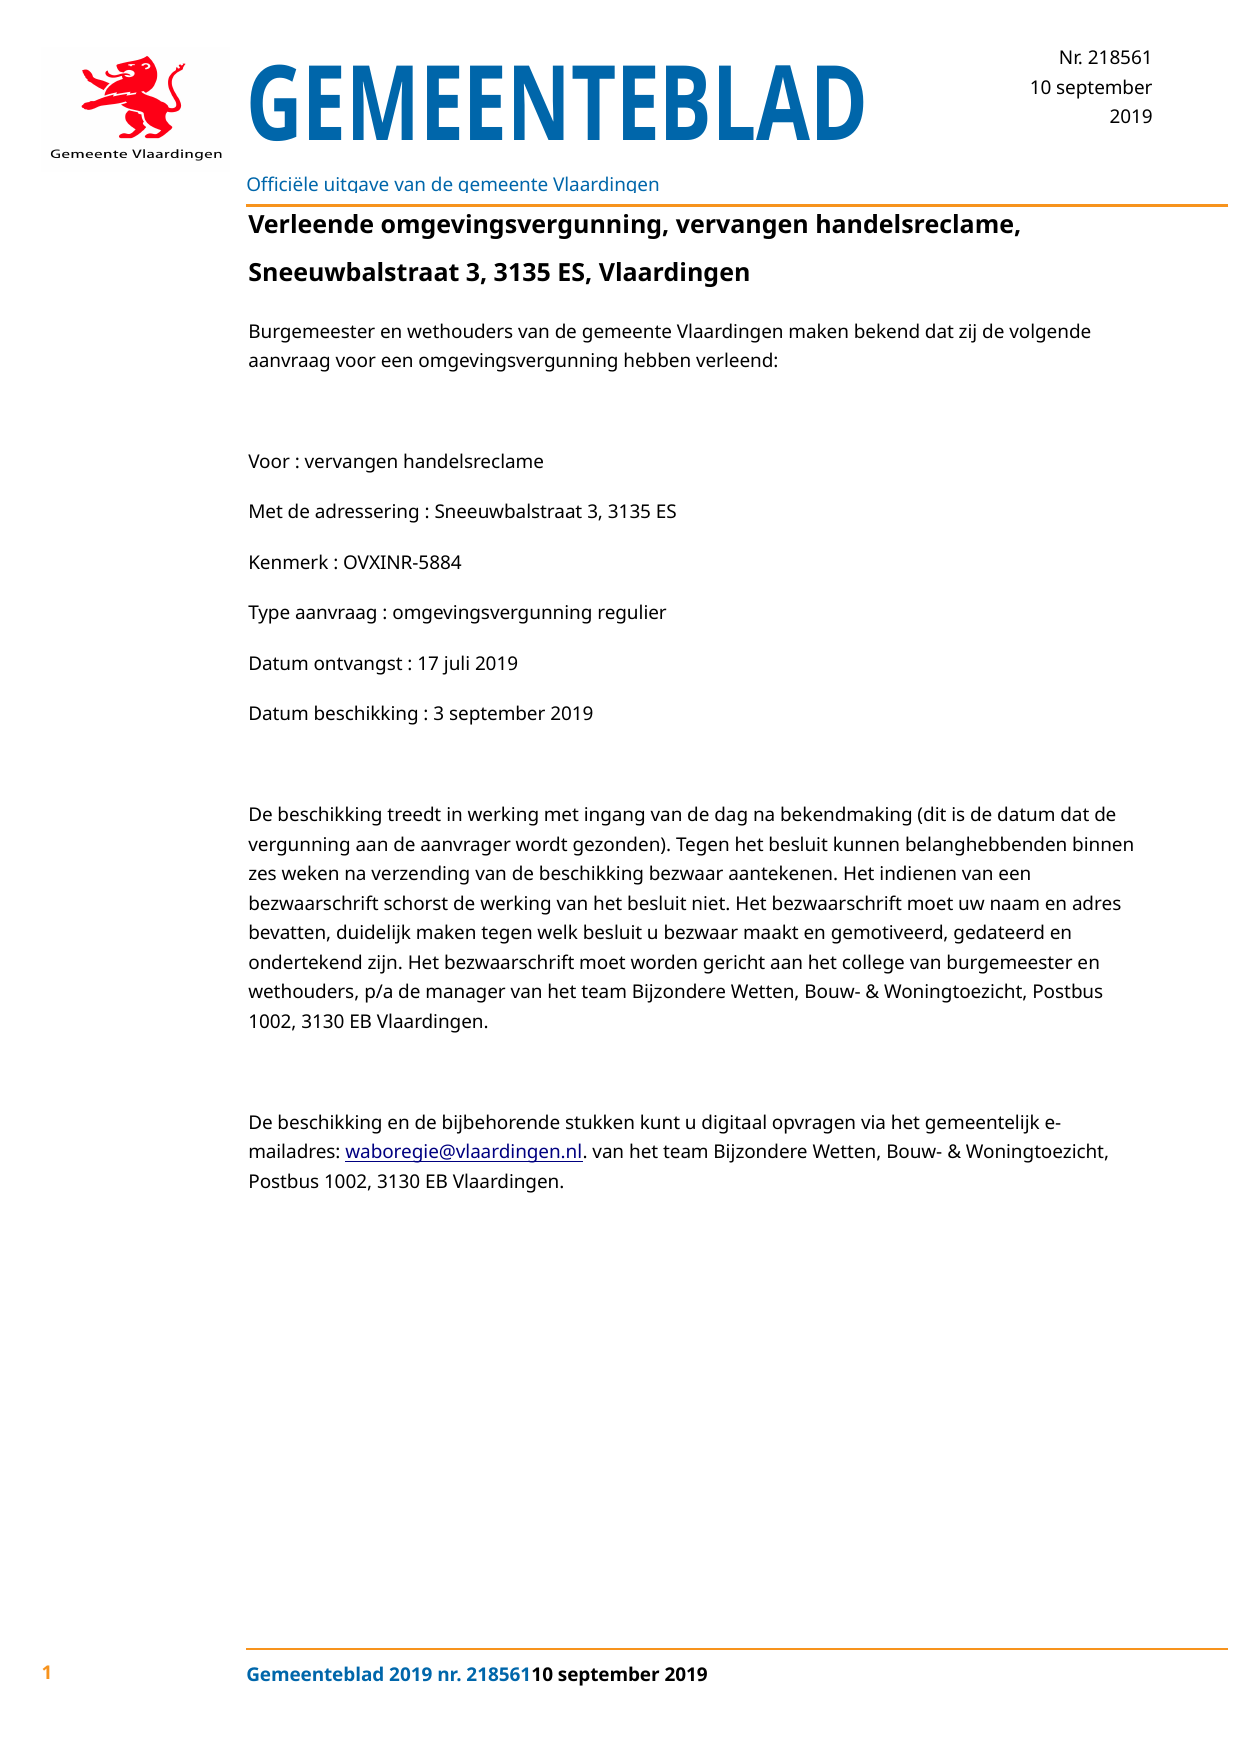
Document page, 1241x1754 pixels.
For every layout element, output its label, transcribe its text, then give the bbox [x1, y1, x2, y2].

text Burgemeester en wethouders van de gemeente Vlaardingen maken bekend dat zij de volgende aanvraag voor een omgevingsvergunning hebben verleend: [248, 318, 1152, 373]
text De beschikking en de bijbehorende stukken kunt u digitaal opvragen via het gemeentelijk e-mailadres: waboregie@vlaardingen.nl. van het team Bijzondere Wetten, Bouw- & Woningtoezicht, Postbus 1002, 3130 EB Vlaardingen. [248, 1109, 1152, 1194]
text Verleende omgevingsvergunning, vervangen handelsreclame, Sneeuwbalstraat 3, 3135 ES, Vlaardingen [248, 207, 1152, 288]
text Kenmerk : OVXINR-5884 [248, 549, 1152, 575]
text Voor : vervangen handelsreclame [248, 448, 1152, 474]
text Datum ontvangst : 17 juli 2019 [248, 650, 1152, 676]
text Type aanvraag : omgevingsvergunning regulier [248, 599, 1152, 625]
text Met de adressering : Sneeuwbalstraat 3, 3135 ES [248, 499, 1152, 524]
text Datum beschikking : 3 september 2019 [248, 700, 1152, 726]
picture [41, 47, 231, 172]
text De beschikking treedt in werking met ingang van de dag na bekendmaking (dit is de datum dat de vergunning aan de aanvrager wordt gezonden). Tegen het besluit kunnen belanghebbenden binnen zes weken na verzending van de beschikking bezwaar aantekenen. Het indienen van een bezwaarschrift schorst de werking van het besluit niet. Het bezwaarschrift moet uw naam en adres bevatten, duidelijk maken tegen welk besluit u bezwaar maakt en gemotiveerd, gedateerd en ondertekend zijn. Het bezwaarschrift moet worden gericht aan het college van burgemeester en wethouders, p/a de manager van het team Bijzondere Wetten, Bouw- & Woningtoezicht, Postbus 1002, 3130 EB Vlaardingen. [248, 801, 1152, 1034]
